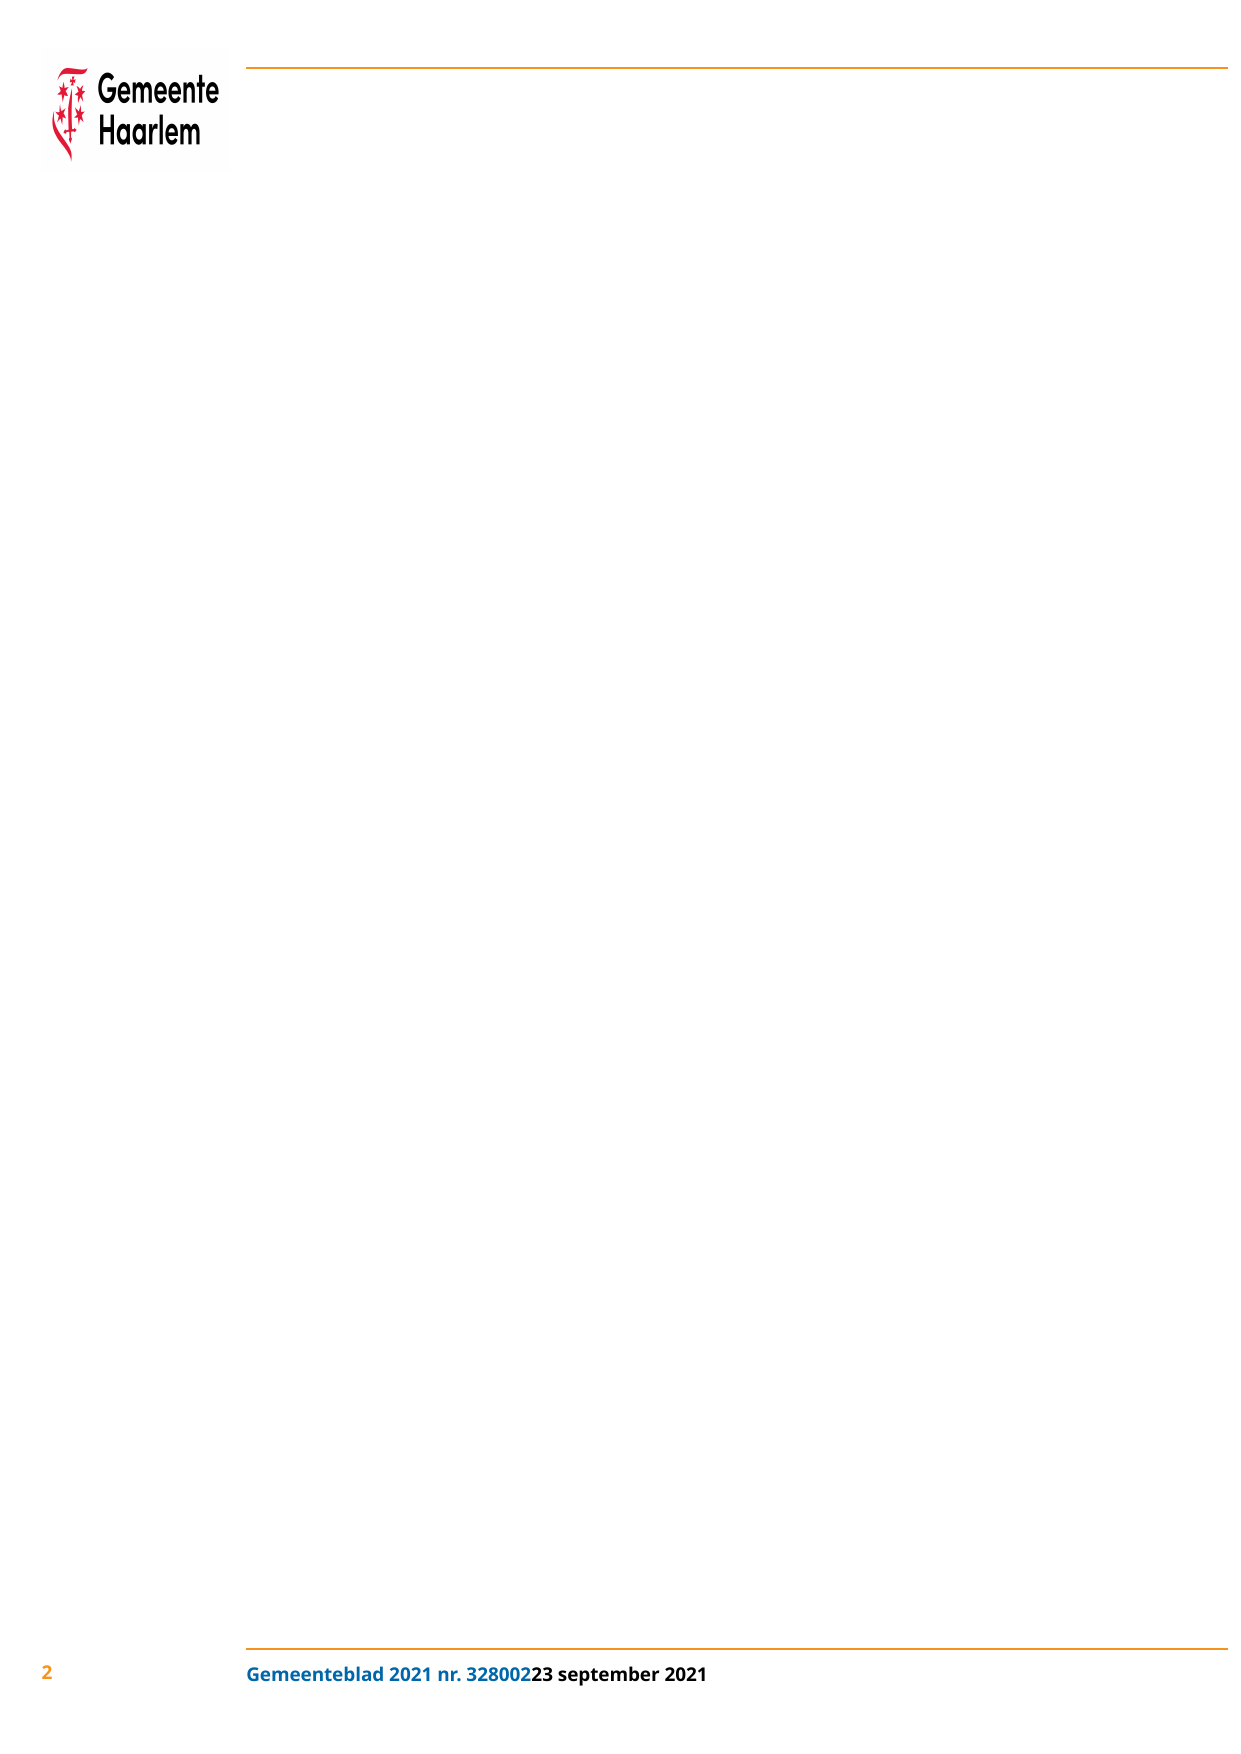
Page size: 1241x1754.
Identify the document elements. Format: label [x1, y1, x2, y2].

picture [41, 47, 231, 172]
